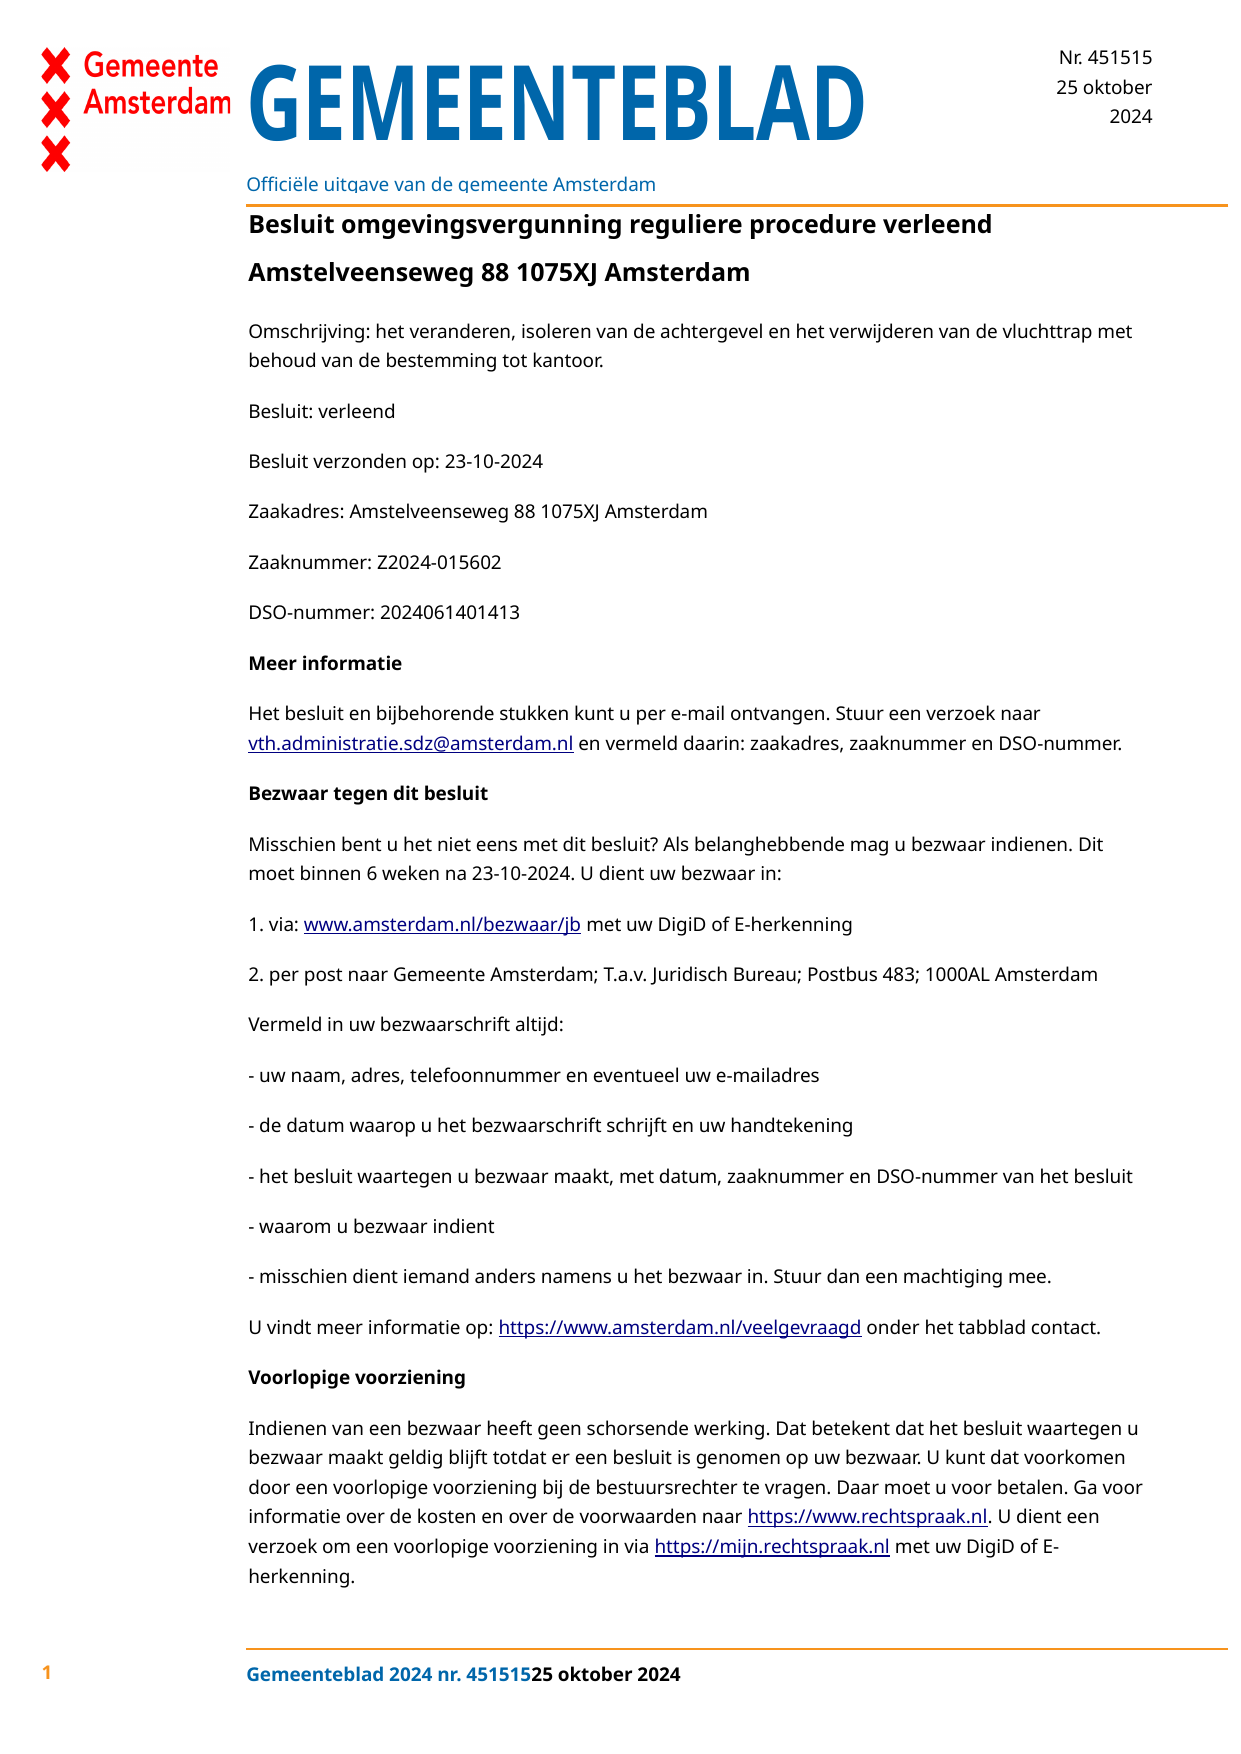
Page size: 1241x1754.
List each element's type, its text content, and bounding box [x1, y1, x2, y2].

text Zaaknummer: Z2024-015602 [248, 549, 1152, 575]
text Besluit omgevingsvergunning reguliere procedure verleend Amstelveenseweg 88 1075XJ Amsterdam [248, 207, 1152, 288]
text - waarom u bezwaar indient [248, 1213, 1152, 1239]
picture [41, 47, 231, 172]
text Besluit verzonden op: 23-10-2024 [248, 448, 1152, 474]
text Voorlopige voorziening [248, 1364, 1152, 1390]
text U vindt meer informatie op: https://www.amsterdam.nl/veelgevraagd onder het tabblad contact. [248, 1314, 1152, 1340]
text Meer informatie [248, 650, 1152, 676]
text Zaakadres: Amstelveenseweg 88 1075XJ Amsterdam [248, 499, 1152, 524]
text - het besluit waartegen u bezwaar maakt, met datum, zaaknummer en DSO-nummer van het besluit [248, 1163, 1152, 1189]
text Indienen van een bezwaar heeft geen schorsende werking. Dat betekent dat het besluit waartegen u bezwaar maakt geldig blijft totdat er een besluit is genomen op uw bezwaar. U kunt dat voorkomen door een voorlopige voorziening bij de bestuursrechter te vragen. Daar moet u voor betalen. Ga voor informatie over de kosten en over de voorwaarden naar https://www.rechtspraak.nl. U dient een verzoek om een voorlopige voorziening in via https://mijn.rechtspraak.nl met uw DigiD of E-herkenning. [248, 1415, 1152, 1589]
text - misschien dient iemand anders namens u het bezwaar in. Stuur dan een machtiging mee. [248, 1264, 1152, 1289]
text Bezwaar tegen dit besluit [248, 780, 1152, 806]
text 1. via: www.amsterdam.nl/bezwaar/jb met uw DigiD of E-herkenning [248, 911, 1152, 937]
text Vermeld in uw bezwaarschrift altijd: [248, 1012, 1152, 1037]
text Omschrijving: het veranderen, isoleren van de achtergevel en het verwijderen van de vluchttrap met behoud van de bestemming tot kantoor. [248, 318, 1152, 373]
text DSO-nummer: 2024061401413 [248, 599, 1152, 625]
text Besluit: verleend [248, 398, 1152, 424]
text - de datum waarop u het bezwaarschrift schrijft en uw handtekening [248, 1112, 1152, 1138]
text Het besluit en bijbehorende stukken kunt u per e-mail ontvangen. Stuur een verzoek naar vth.administratie.sdz@amsterdam.nl en vermeld daarin: zaakadres, zaaknummer en DSO-nummer. [248, 700, 1152, 756]
text Misschien bent u het niet eens met dit besluit? Als belanghebbende mag u bezwaar indienen. Dit moet binnen 6 weken na 23-10-2024. U dient uw bezwaar in: [248, 831, 1152, 886]
text 2. per post naar Gemeente Amsterdam; T.a.v. Juridisch Bureau; Postbus 483; 1000AL Amsterdam [248, 961, 1152, 987]
text - uw naam, adres, telefoonnummer en eventueel uw e-mailadres [248, 1062, 1152, 1088]
